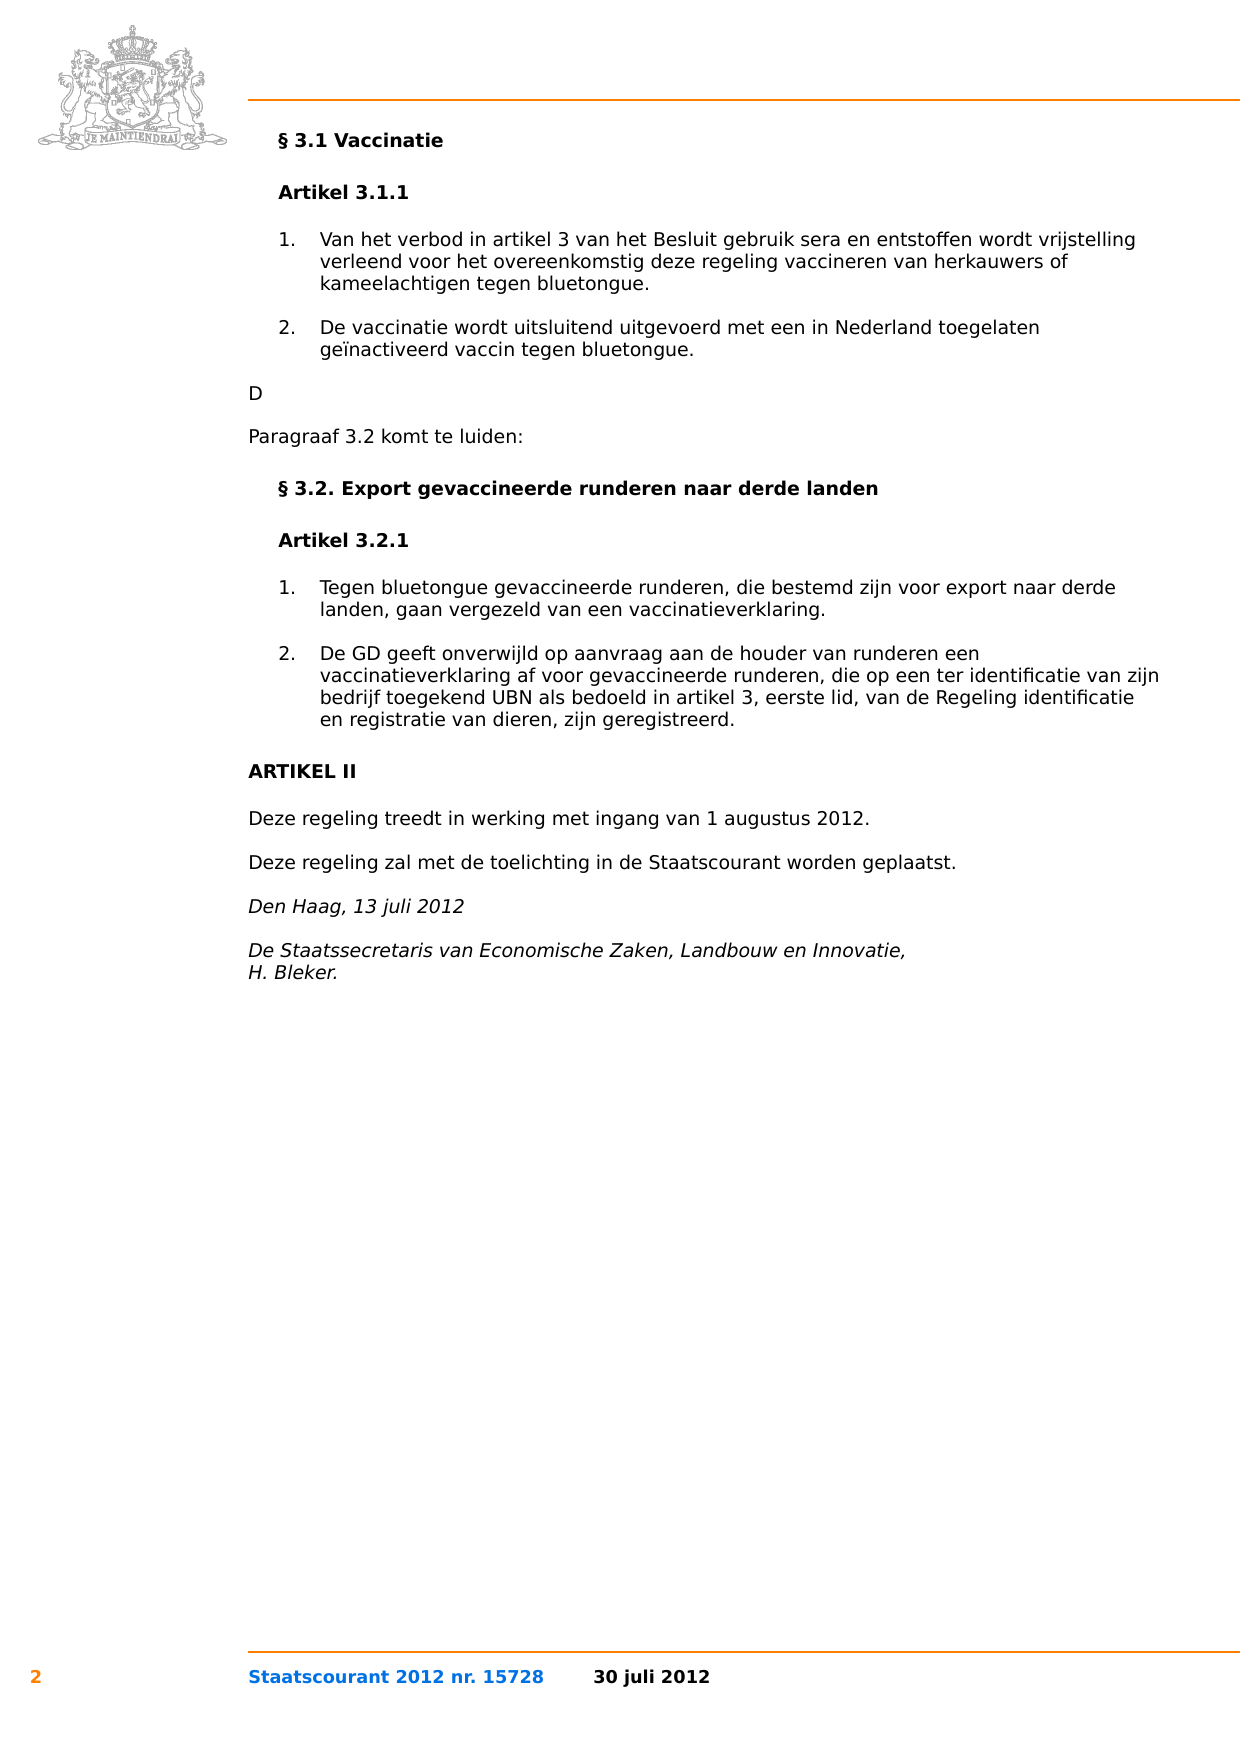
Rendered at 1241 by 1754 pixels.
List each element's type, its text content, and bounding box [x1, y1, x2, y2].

text Den Haag, 13 juli 2012 [248, 896, 1163, 918]
text Paragraaf 3.2 komt te luiden: [248, 426, 1163, 448]
text Deze regeling treedt in werking met ingang van 1 augustus 2012. [248, 808, 1163, 830]
subtitle § 3.2. Export gevaccineerde runderen naar derde landen [278, 478, 1163, 500]
text 2. De vaccinatie wordt uitsluitend uitgevoerd met een in Nederland toegelaten geïnactiveerd vaccin tegen bluetongue. [278, 317, 1163, 361]
text 2. De GD geeft onverwijld op aanvraag aan de houder van runderen een vaccinatieverklaring af voor gevaccineerde runderen, die op een ter identificatie van zijn bedrijf toegekend UBN als bedoeld in artikel 3, eerste lid, van de Regeling identificatie en registratie van dieren, zijn geregistreerd. [278, 643, 1163, 731]
subtitle § 3.1 Vaccinatie [278, 130, 1163, 152]
text De Staatssecretaris van Economische Zaken, Landbouw en Innovatie, H. Bleker. [248, 939, 1163, 983]
picture [38, 25, 227, 150]
text Deze regeling zal met de toelichting in de Staatscourant worden geplaatst. [248, 852, 1163, 874]
text D [248, 382, 1163, 404]
subtitle Artikel 3.2.1 [278, 530, 1163, 552]
text 1. Van het verbod in artikel 3 van het Besluit gebruik sera en entstoffen wordt vrijstelling verleend voor het overeenkomstig deze regeling vaccineren van herkauwers of kameelachtigen tegen bluetongue. [278, 229, 1163, 295]
subtitle ARTIKEL II [248, 761, 1163, 783]
text 1. Tegen bluetongue gevaccineerde runderen, die bestemd zijn voor export naar derde landen, gaan vergezeld van een vaccinatieverklaring. [278, 577, 1163, 621]
subtitle Artikel 3.1.1 [278, 182, 1163, 204]
